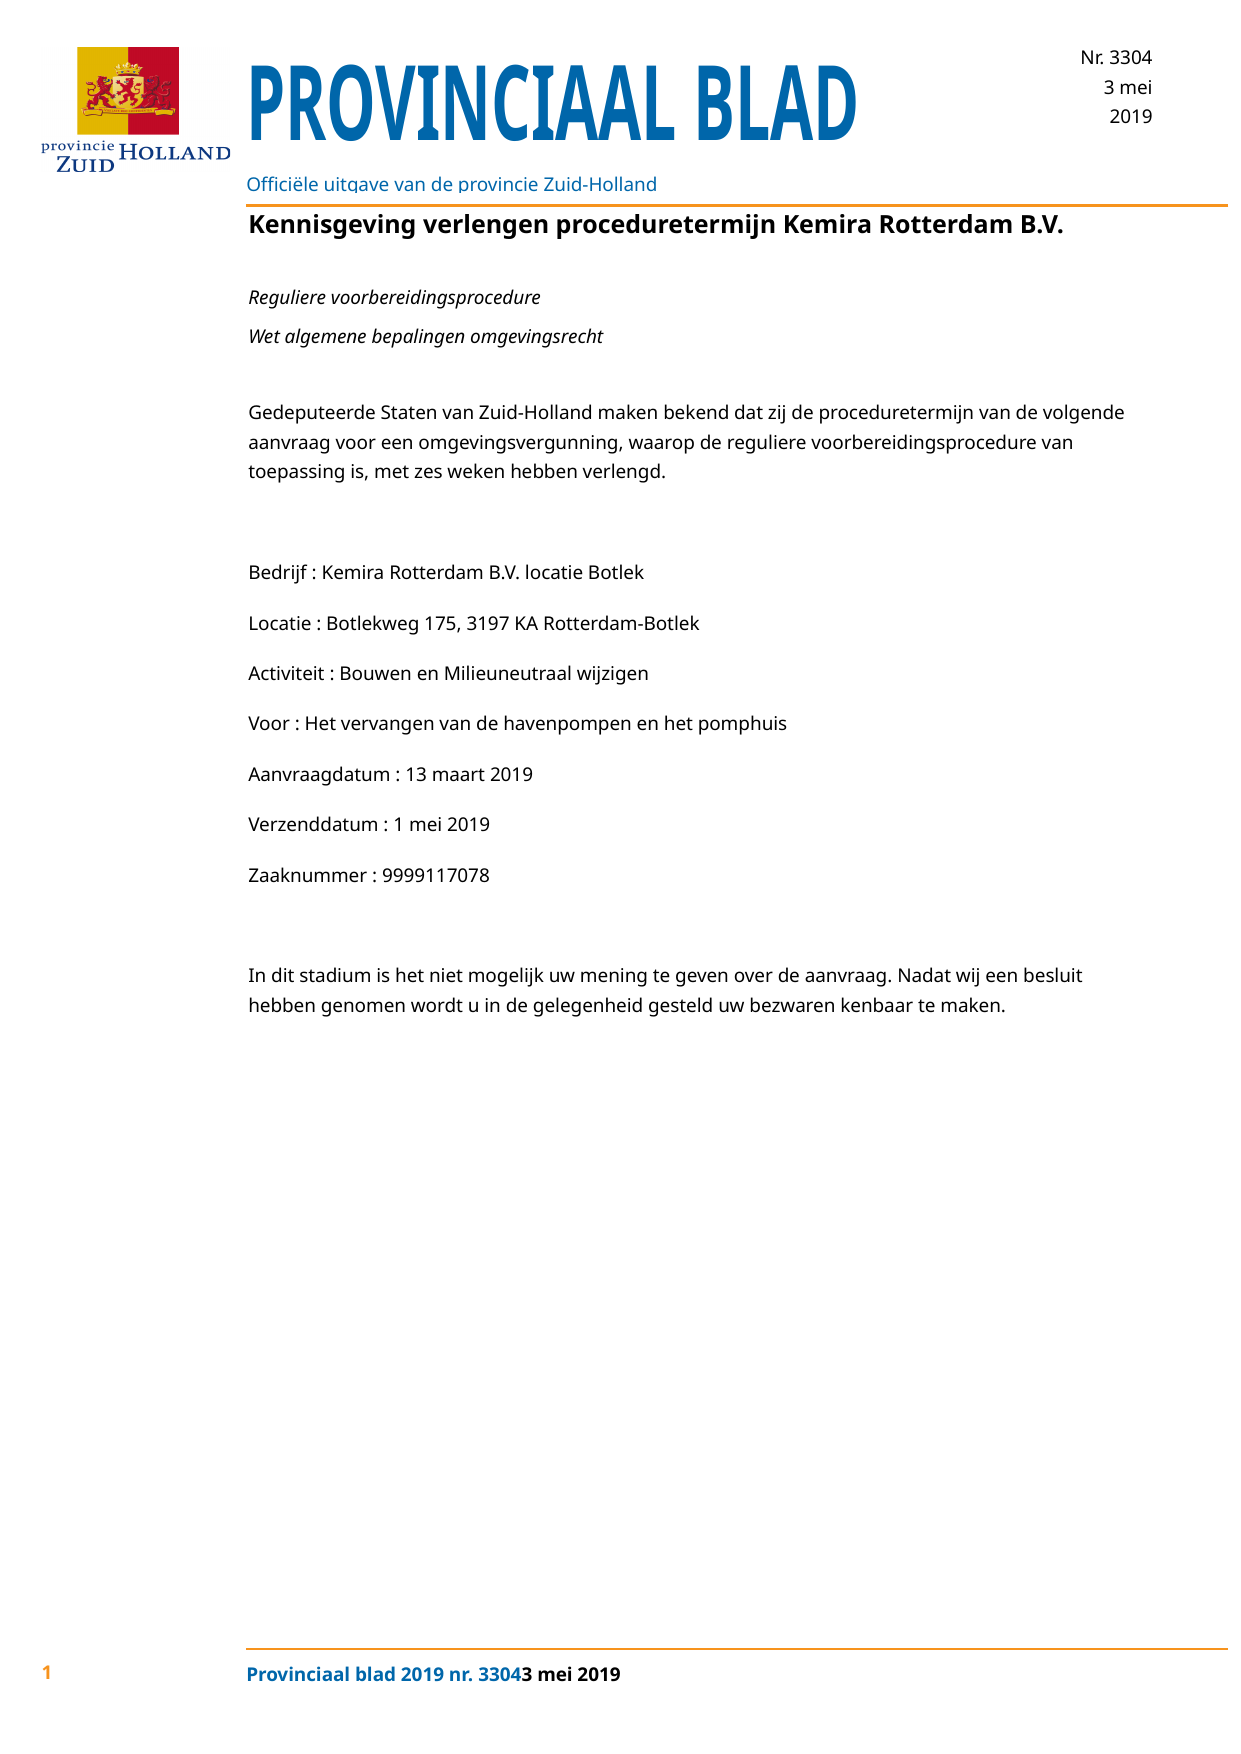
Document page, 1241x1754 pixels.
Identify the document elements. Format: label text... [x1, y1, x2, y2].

text Activiteit : Bouwen en Milieuneutraal wijzigen [248, 660, 1152, 686]
text Wet algemene bepalingen omgevingsrecht [248, 323, 1152, 349]
text Reguliere voorbereidingsprocedure [248, 284, 1152, 309]
text Kennisgeving verlengen proceduretermijn Kemira Rotterdam B.V. [248, 207, 1152, 241]
text Voor : Het vervangen van de havenpompen en het pomphuis [248, 711, 1152, 736]
text Locatie : Botlekweg 175, 3197 KA Rotterdam-Botlek [248, 610, 1152, 635]
text Zaaknummer : 9999117078 [248, 862, 1152, 887]
text Aanvraagdatum : 13 maart 2019 [248, 761, 1152, 787]
text In dit stadium is het niet mogelijk uw mening te geven over de aanvraag. Nadat wij een besluit hebben genomen wordt u in de gelegenheid gesteld uw bezwaren kenbaar te maken. [248, 963, 1152, 1018]
text Verzenddatum : 1 mei 2019 [248, 811, 1152, 837]
text Gedeputeerde Staten van Zuid-Holland maken bekend dat zij de proceduretermijn van de volgende aanvraag voor een omgevingsvergunning, waarop de reguliere voorbereidingsprocedure van toepassing is, met zes weken hebben verlengd. [248, 399, 1152, 484]
picture [41, 47, 231, 172]
text Bedrijf : Kemira Rotterdam B.V. locatie Botlek [248, 559, 1152, 585]
